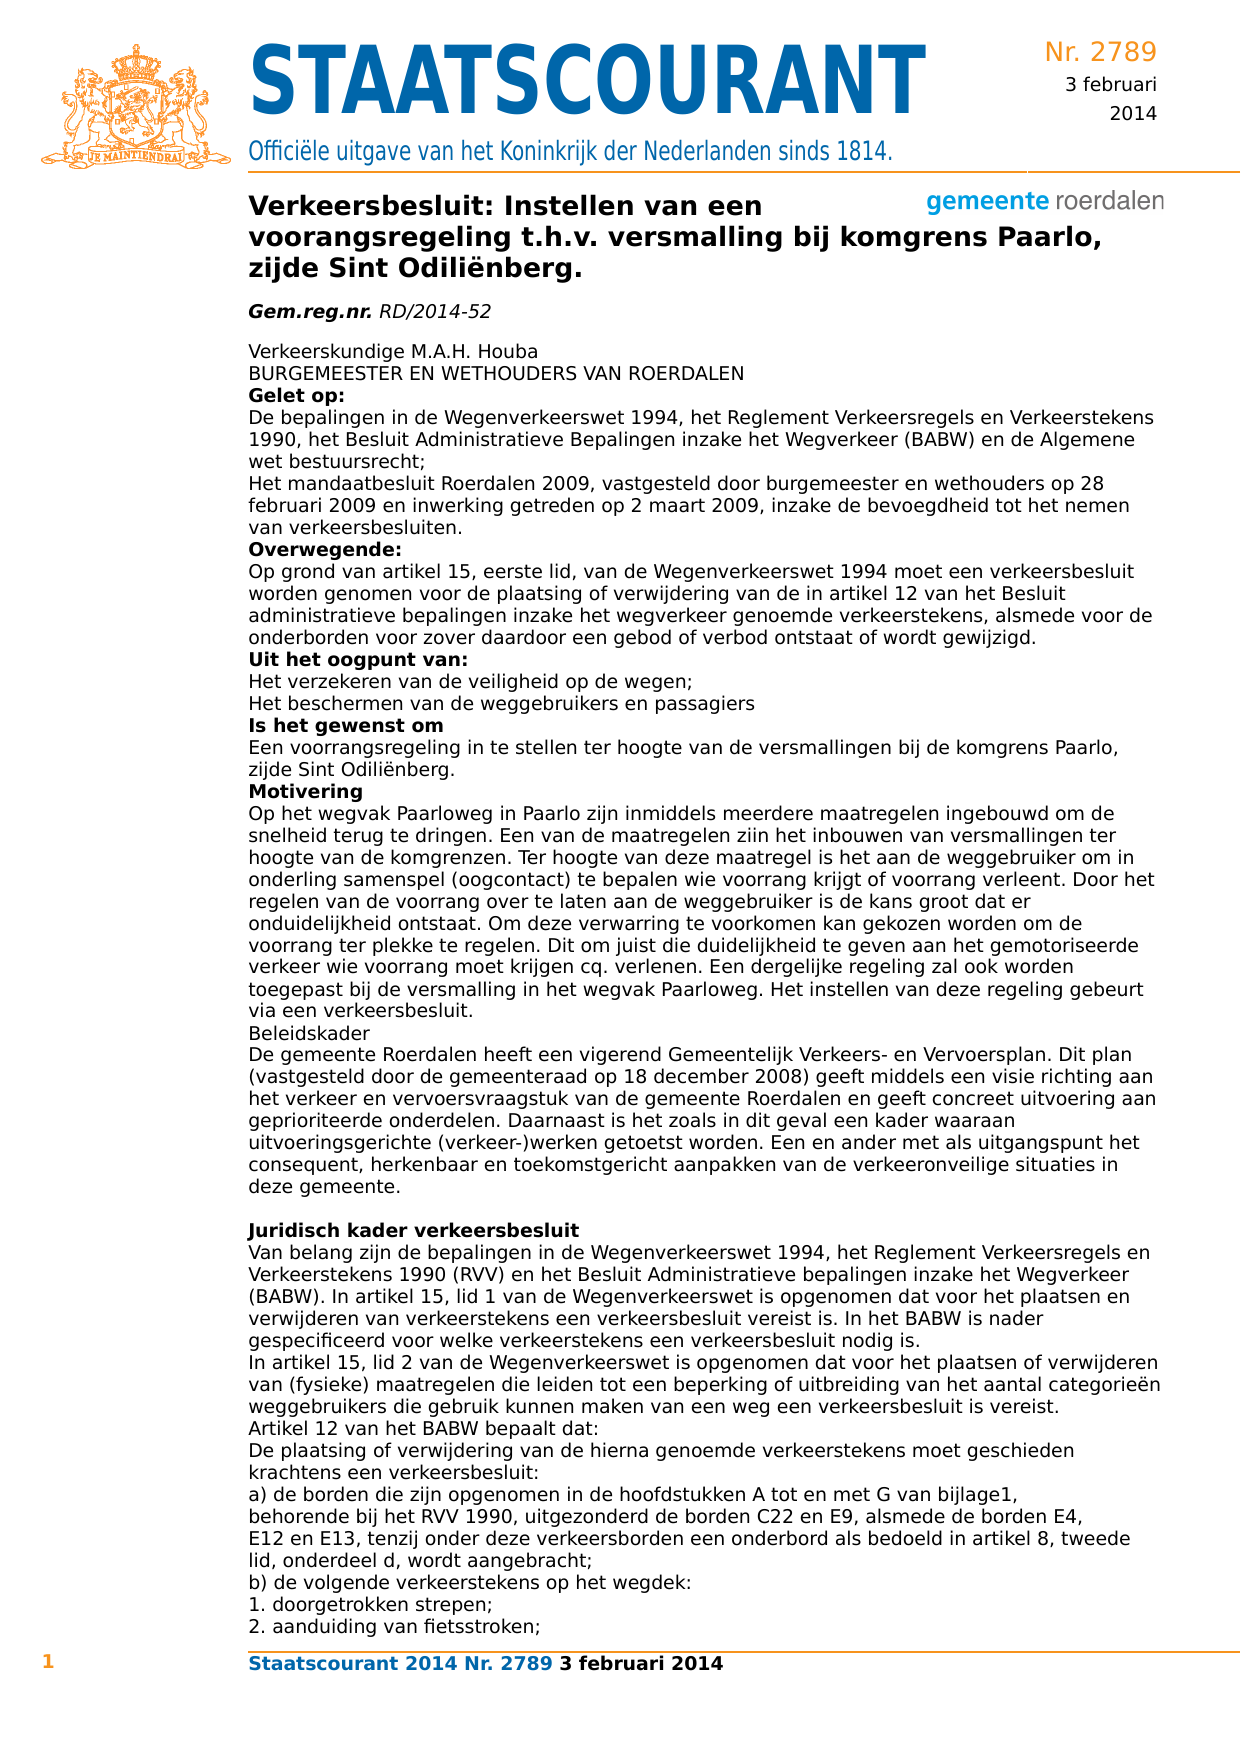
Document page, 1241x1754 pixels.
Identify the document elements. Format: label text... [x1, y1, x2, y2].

text De plaatsing of verwijdering van de hierna genoemde verkeerstekens moet geschieden krachtens een verkeersbesluit: [248, 1440, 1163, 1484]
text In artikel 15, lid 2 van de Wegenverkeerswet is opgenomen dat voor het plaatsen of verwijderen van (fysieke) maatregelen die leiden tot een beperking of uitbreiding van het aantal categorieën weggebruikers die gebruik kunnen maken van een weg een verkeersbesluit is vereist. [248, 1352, 1163, 1418]
text Van belang zijn de bepalingen in de Wegenverkeerswet 1994, het Reglement Verkeersregels en Verkeerstekens 1990 (RVV) en het Besluit Administratieve bepalingen inzake het Wegverkeer (BABW). In artikel 15, lid 1 van de Wegenverkeerswet is opgenomen dat voor het plaatsen en verwijderen van verkeerstekens een verkeersbesluit vereist is. In het BABW is nader gespecificeerd voor welke verkeerstekens een verkeersbesluit nodig is. [248, 1242, 1163, 1352]
text Is het gewenst om [248, 715, 1163, 737]
text Beleidskader [248, 1022, 1163, 1044]
text Uit het oogpunt van: [248, 649, 1163, 671]
subtitle BURGEMEESTER EN WETHOUDERS VAN ROERDALEN [248, 363, 1163, 385]
subtitle Verkeersbesluit: Instellen van een voorangsregeling t.h.v. versmalling bij komgrens Paarlo, zijde Sint Odiliënberg. [248, 191, 1163, 284]
picture [927, 190, 1164, 215]
text De gemeente Roerdalen heeft een vigerend Gemeentelijk Verkeers- en Vervoersplan. Dit plan (vastgesteld door de gemeenteraad op 18 december 2008) geeft middels een visie richting aan het verkeer en vervoersvraagstuk van de gemeente Roerdalen en geeft concreet uitvoering aan geprioriteerde onderdelen. Daarnaast is het zoals in dit geval een kader waaraan uitvoeringsgerichte (verkeer-)werken getoetst worden. Een en ander met als uitgangspunt het consequent, herkenbaar en toekomstgericht aanpakken van de verkeeronveilige situaties in deze gemeente. [248, 1044, 1163, 1198]
text Een voorrangsregeling in te stellen ter hoogte van de versmallingen bij de komgrens Paarlo, zijde Sint Odiliënberg. [248, 737, 1163, 781]
text Gem.reg.nr. RD/2014-52 [248, 301, 1163, 323]
text Het verzekeren van de veiligheid op de wegen; [248, 671, 1163, 693]
text Artikel 12 van het BABW bepaalt dat: [248, 1418, 1163, 1440]
text Juridisch kader verkeersbesluit [248, 1220, 1163, 1242]
text 1. doorgetrokken strepen; [248, 1594, 1163, 1616]
picture [927, 208, 936, 215]
text a) de borden die zijn opgenomen in de hoofdstukken A tot en met G van bijlage1, [248, 1484, 1163, 1506]
text Op grond van artikel 15, eerste lid, van de Wegenverkeerswet 1994 moet een verkeersbesluit worden genomen voor de plaatsing of verwijdering van de in artikel 12 van het Besluit administratieve bepalingen inzake het wegverkeer genoemde verkeerstekens, alsmede voor de onderborden voor zover daardoor een gebod of verbod ontstaat of wordt gewijzigd. [248, 561, 1163, 649]
text Verkeerskundige M.A.H. Houba [248, 341, 1163, 363]
text De bepalingen in de Wegenverkeerswet 1994, het Reglement Verkeersregels en Verkeerstekens 1990, het Besluit Administratieve Bepalingen inzake het Wegverkeer (BABW) en de Algemene wet bestuursrecht; [248, 407, 1163, 473]
text Gelet op: [248, 385, 1163, 407]
text E12 en E13, tenzij onder deze verkeersborden een onderbord als bedoeld in artikel 8, tweede lid, onderdeel d, wordt aangebracht; [248, 1528, 1163, 1572]
text Motivering [248, 781, 1163, 803]
text Overwegende: [248, 539, 1163, 561]
text behorende bij het RVV 1990, uitgezonderd de borden C22 en E9, alsmede de borden E4, [248, 1506, 1163, 1528]
text b) de volgende verkeerstekens op het wegdek: [248, 1572, 1163, 1594]
text 2. aanduiding van fietsstroken; [248, 1616, 1163, 1638]
text Op het wegvak Paarloweg in Paarlo zijn inmiddels meerdere maatregelen ingebouwd om de snelheid terug te dringen. Een van de maatregelen ziin het inbouwen van versmallingen ter hoogte van de komgrenzen. Ter hoogte van deze maatregel is het aan de weggebruiker om in onderling samenspel (oogcontact) te bepalen wie voorrang krijgt of voorrang verleent. Door het regelen van de voorrang over te laten aan de weggebruiker is de kans groot dat er onduidelijkheid ontstaat. Om deze verwarring te voorkomen kan gekozen worden om de voorrang ter plekke te regelen. Dit om juist die duidelijkheid te geven aan het gemotoriseerde verkeer wie voorrang moet krijgen cq. verlenen. Een dergelijke regeling zal ook worden toegepast bij de versmalling in het wegvak Paarloweg. Het instellen van deze regeling gebeurt via een verkeersbesluit. [248, 803, 1163, 1022]
text Het beschermen van de weggebruikers en passagiers [248, 693, 1163, 715]
picture [41, 44, 231, 169]
text Het mandaatbesluit Roerdalen 2009, vastgesteld door burgemeester en wethouders op 28 februari 2009 en inwerking getreden op 2 maart 2009, inzake de bevoegdheid tot het nemen van verkeersbesluiten. [248, 473, 1163, 539]
